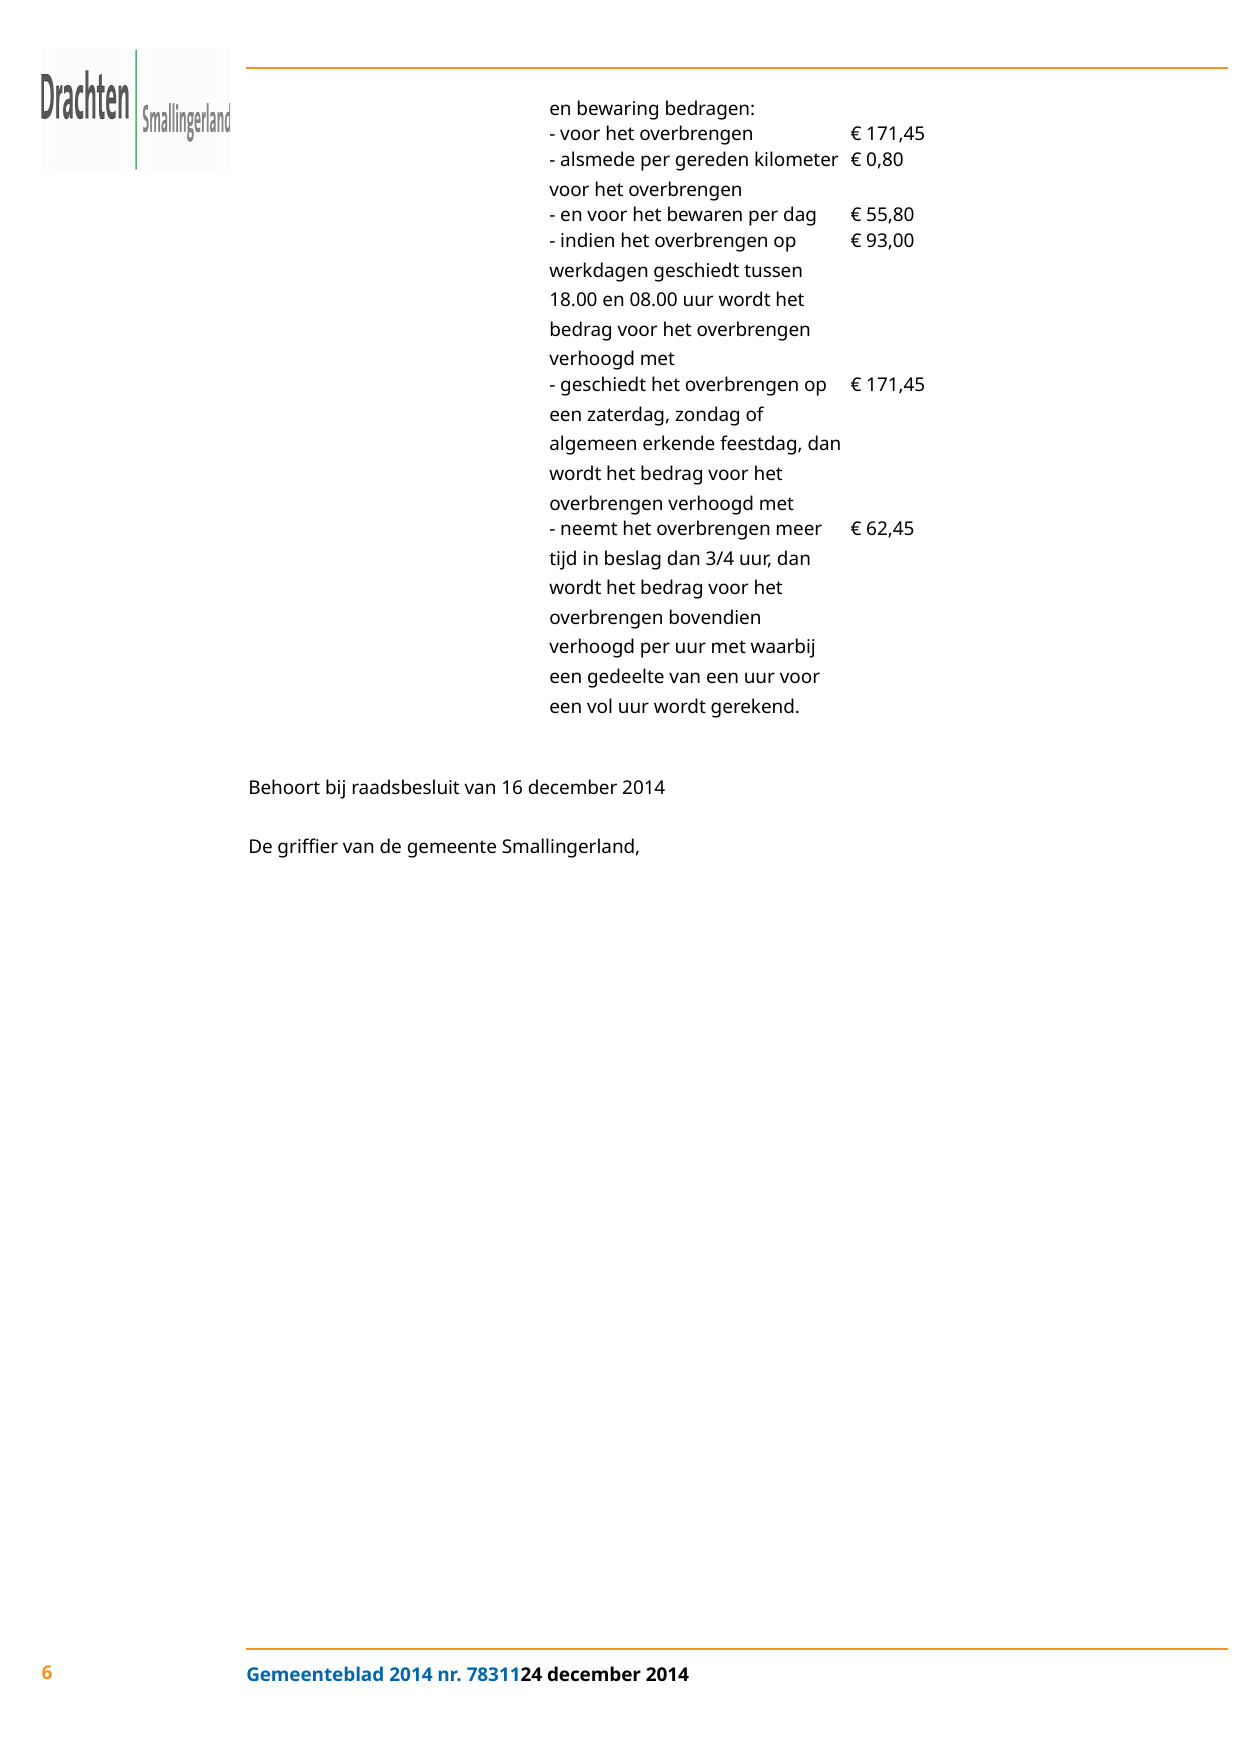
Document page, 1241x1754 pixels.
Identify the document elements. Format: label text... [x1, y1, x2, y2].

table_cell [248, 227, 549, 371]
table_cell € 55,80 [850, 202, 1152, 227]
text Behoort bij raadsbesluit van 16 december 2014 [248, 774, 1152, 800]
table_cell € 93,00 [850, 227, 1152, 371]
table_cell € 62,45 [850, 515, 1152, 719]
table_cell [248, 146, 549, 202]
table_cell [248, 515, 549, 719]
table_cell € 0,80 [850, 146, 1152, 202]
table_cell [248, 371, 549, 515]
table_header [850, 95, 1152, 121]
table_cell € 171,45 [850, 121, 1152, 146]
table_header [248, 95, 549, 121]
table_cell € 171,45 [850, 371, 1152, 515]
table_cell [248, 121, 549, 146]
table_cell - indien het overbrengen op werkdagen geschiedt tussen 18.00 en 08.00 uur wordt het bedrag voor het overbrengen verhoogd met [549, 227, 850, 371]
table_cell - neemt het overbrengen meer tijd in beslag dan 3/4 uur, dan wordt het bedrag voor het overbrengen bovendien verhoogd per uur met waarbij een gedeelte van een uur voor een vol uur wordt gerekend. [549, 515, 850, 719]
text De griffier van de gemeente Smallingerland, [248, 833, 1152, 859]
table_cell [248, 202, 549, 227]
table_cell - voor het overbrengen [549, 121, 850, 146]
table_cell - geschiedt het overbrengen op een zaterdag, zondag of algemeen erkende feestdag, dan wordt het bedrag voor het overbrengen verhoogd met [549, 371, 850, 515]
table_header en bewaring bedragen: [549, 95, 850, 121]
picture [41, 47, 231, 172]
table_cell - en voor het bewaren per dag [549, 202, 850, 227]
table_cell - alsmede per gereden kilometer voor het overbrengen [549, 146, 850, 202]
